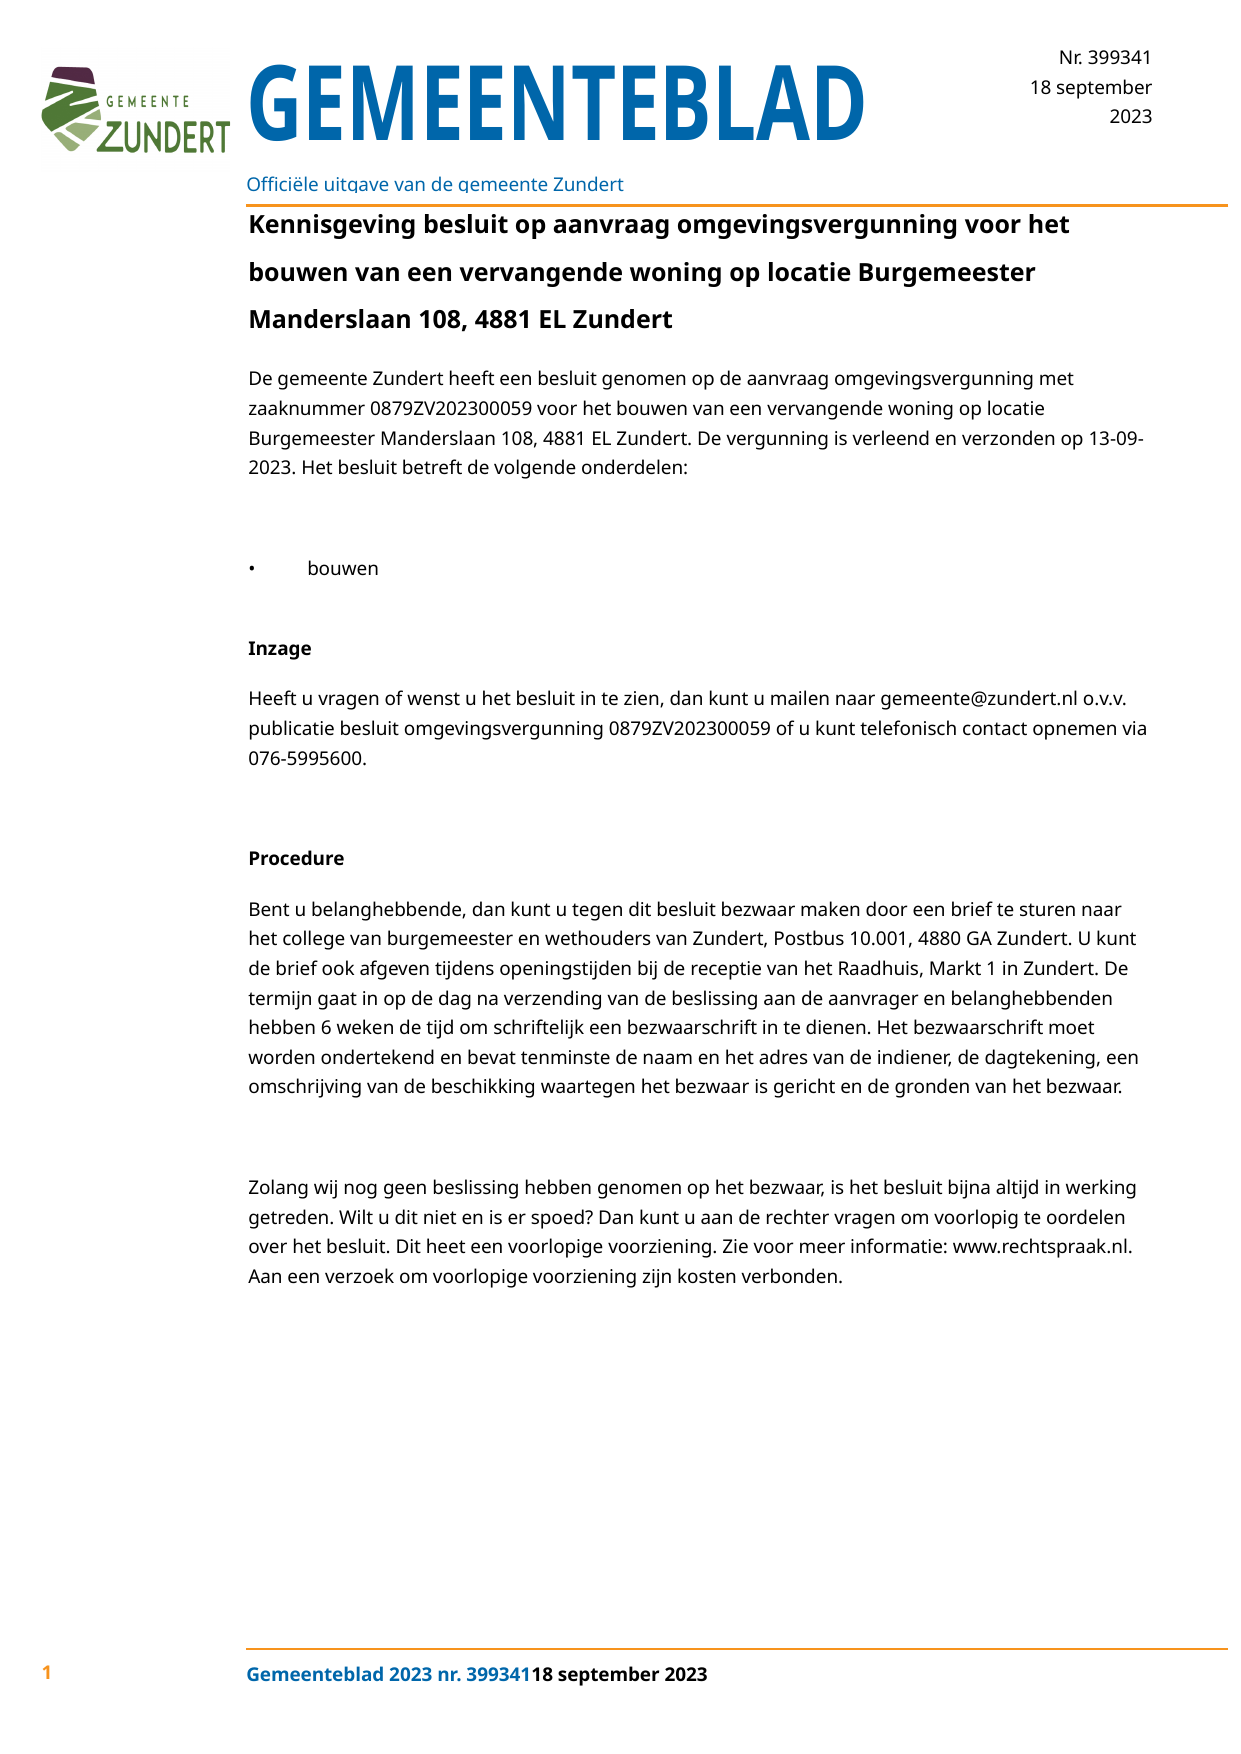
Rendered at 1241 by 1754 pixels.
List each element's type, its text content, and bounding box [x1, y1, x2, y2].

text De gemeente Zundert heeft een besluit genomen op de aanvraag omgevingsvergunning met zaaknummer 0879ZV202300059 voor het bouwen van een vervangende woning op locatie Burgemeester Manderslaan 108, 4881 EL Zundert. De vergunning is verleend en verzonden op 13-09-2023. Het besluit betreft de volgende onderdelen: [248, 366, 1152, 480]
picture [41, 47, 231, 172]
text Bent u belanghebbende, dan kunt u tegen dit besluit bezwaar maken door een brief te sturen naar het college van burgemeester en wethouders van Zundert, Postbus 10.001, 4880 GA Zundert. U kunt de brief ook afgeven tijdens openingstijden bij de receptie van het Raadhuis, Markt 1 in Zundert. De termijn gaat in op de dag na verzending van de beslissing aan de aanvrager en belanghebbenden hebben 6 weken de tijd om schriftelijk een bezwaarschrift in te dienen. Het bezwaarschrift moet worden ondertekend en bevat tenminste de naam en het adres van de indiener, de dagtekening, een omschrijving van de beschikking waartegen het bezwaar is gericht en de gronden van het bezwaar. [248, 896, 1152, 1099]
text Zolang wij nog geen beslissing hebben genomen op het bezwaar, is het besluit bijna altijd in werking getreden. Wilt u dit niet en is er spoed? Dan kunt u aan de rechter vragen om voorlopig te oordelen over het besluit. Dit heet een voorlopige voorziening. Zie voor meer informatie: www.rechtspraak.nl. Aan een verzoek om voorlopige voorziening zijn kosten verbonden. [248, 1174, 1152, 1289]
text Kennisgeving besluit op aanvraag omgevingsvergunning voor het bouwen van een vervangende woning op locatie Burgemeester Manderslaan 108, 4881 EL Zundert [248, 207, 1152, 336]
list bouwen [248, 555, 1152, 581]
text Heeft u vragen of wenst u het besluit in te zien, dan kunt u mailen naar gemeente@zundert.nl o.v.v. publicatie besluit omgevingsvergunning 0879ZV202300059 of u kunt telefonisch contact opnemen via 076-5995600. [248, 686, 1152, 770]
text Inzage [248, 635, 1152, 661]
text Procedure [248, 846, 1152, 871]
